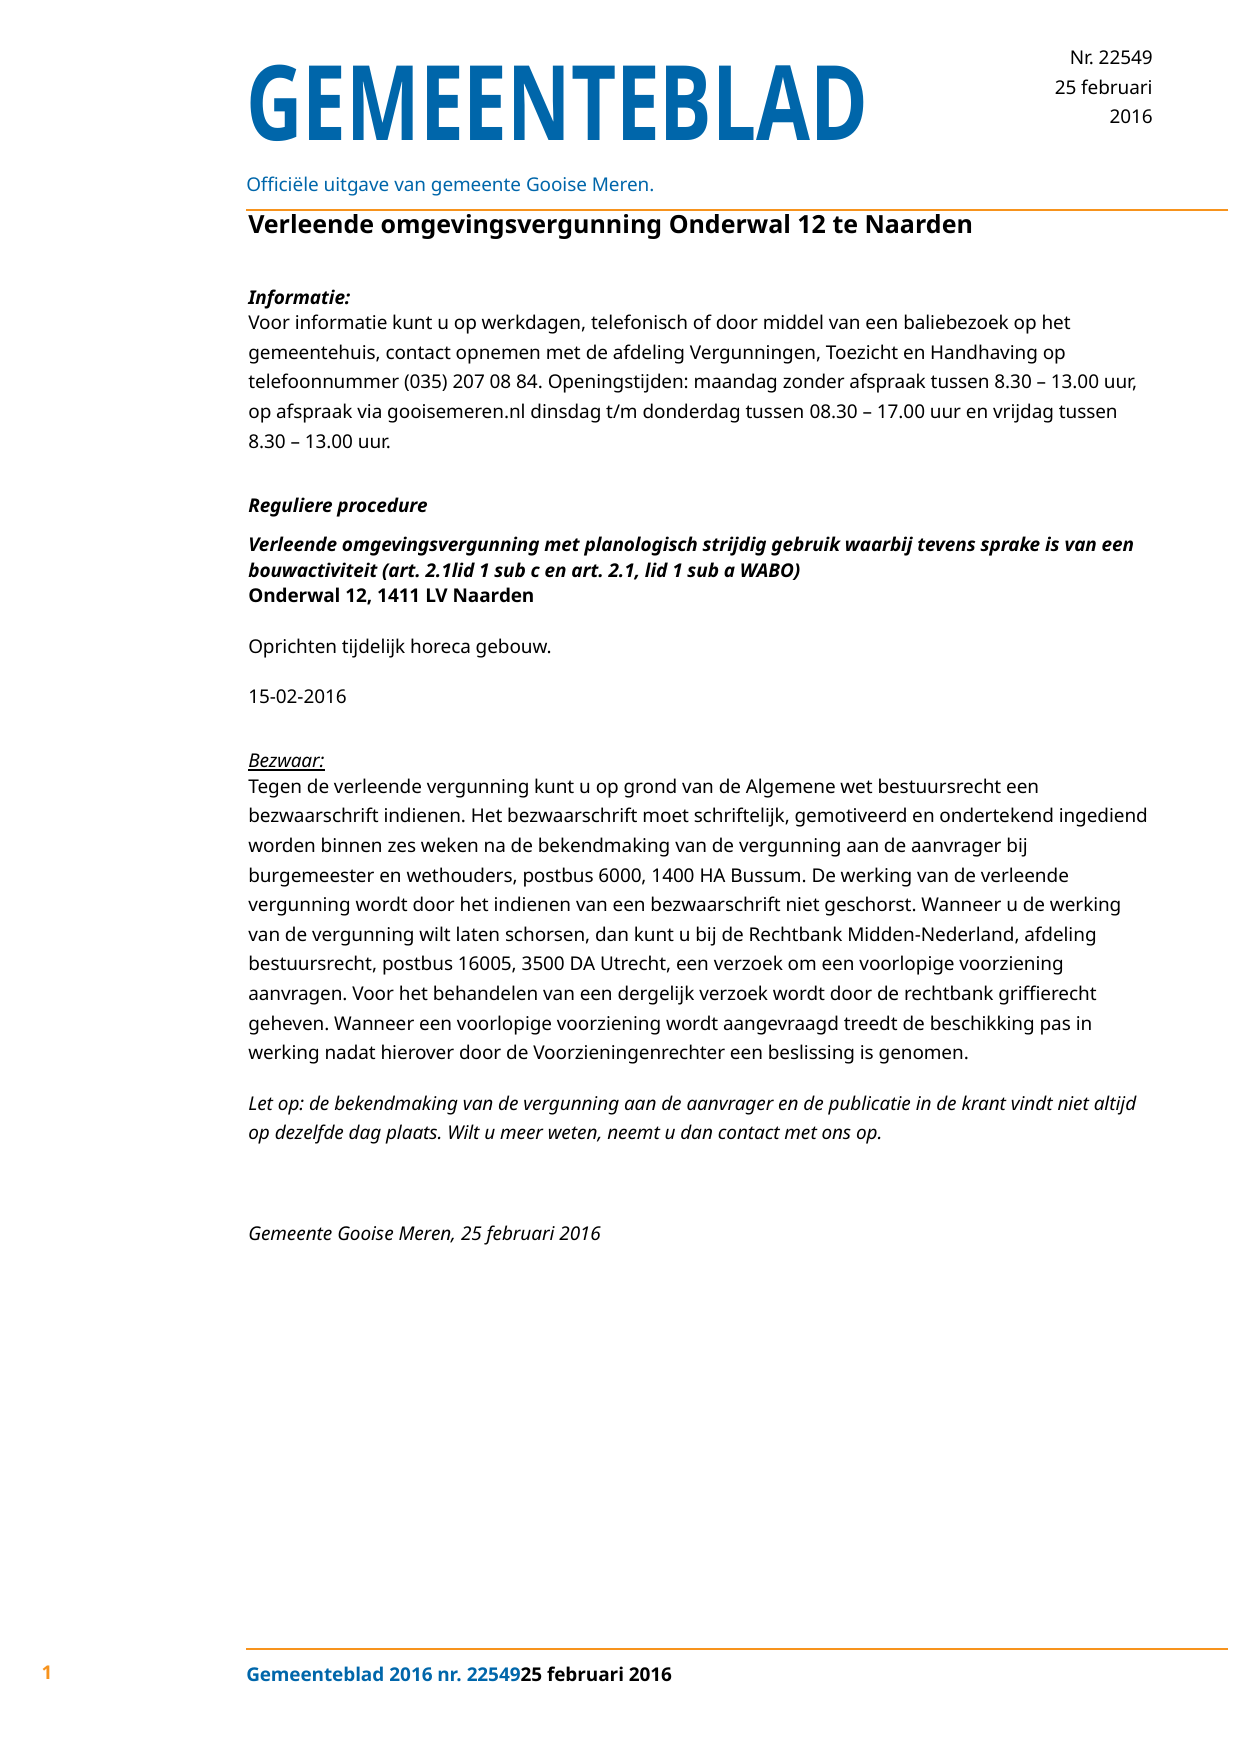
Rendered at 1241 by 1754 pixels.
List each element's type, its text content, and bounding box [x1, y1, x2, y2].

text Bezwaar: [248, 747, 1152, 773]
text Oprichten tijdelijk horeca gebouw. [248, 633, 1152, 659]
text Verleende omgevingsvergunning met planologisch strijdig gebruik waarbij tevens sprake is van een bouwactiviteit (art. 2.1lid 1 sub c en art. 2.1, lid 1 sub a WABO) [248, 531, 1152, 583]
text Voor informatie kunt u op werkdagen, telefonisch of door middel van een baliebezoek op het gemeentehuis, contact opnemen met de afdeling Vergunningen, Toezicht en Handhaving op telefoonnummer (035) 207 08 84. Openingstijden: maandag zonder afspraak tussen 8.30 – 13.00 uur, op afspraak via gooisemeren.nl dinsdag t/m donderdag tussen 08.30 – 17.00 uur en vrijdag tussen 8.30 – 13.00 uur. [248, 309, 1152, 454]
text 15-02-2016 [248, 683, 1152, 709]
text Onderwal 12, 1411 LV Naarden [248, 583, 1152, 608]
text Gemeente Gooise Meren, 25 februari 2016 [248, 1220, 1152, 1246]
text Informatie: [248, 284, 1152, 309]
text Reguliere procedure [248, 492, 1152, 518]
text Verleende omgevingsvergunning Onderwal 12 te Naarden [248, 211, 1152, 241]
picture [41, 47, 231, 172]
text Let op: de bekendmaking van de vergunning aan de aanvrager en de publicatie in de krant vindt niet altijd op dezelfde dag plaats. Wilt u meer weten, neemt u dan contact met ons op. [248, 1090, 1152, 1145]
text Tegen de verleende vergunning kunt u op grond van de Algemene wet bestuursrecht een bezwaarschrift indienen. Het bezwaarschrift moet schriftelijk, gemotiveerd en ondertekend ingediend worden binnen zes weken na de bekendmaking van de vergunning aan de aanvrager bij burgemeester en wethouders, postbus 6000, 1400 HA Bussum. De werking van de verleende vergunning wordt door het indienen van een bezwaarschrift niet geschorst. Wanneer u de werking van de vergunning wilt laten schorsen, dan kunt u bij de Rechtbank Midden-Nederland, afdeling bestuursrecht, postbus 16005, 3500 DA Utrecht, een verzoek om een voorlopige voorziening aanvragen. Voor het behandelen van een dergelijk verzoek wordt door de rechtbank griffierecht geheven. Wanneer een voorlopige voorziening wordt aangevraagd treedt de beschikking pas in werking nadat hierover door de Voorzieningenrechter een beslissing is genomen. [248, 773, 1152, 1065]
